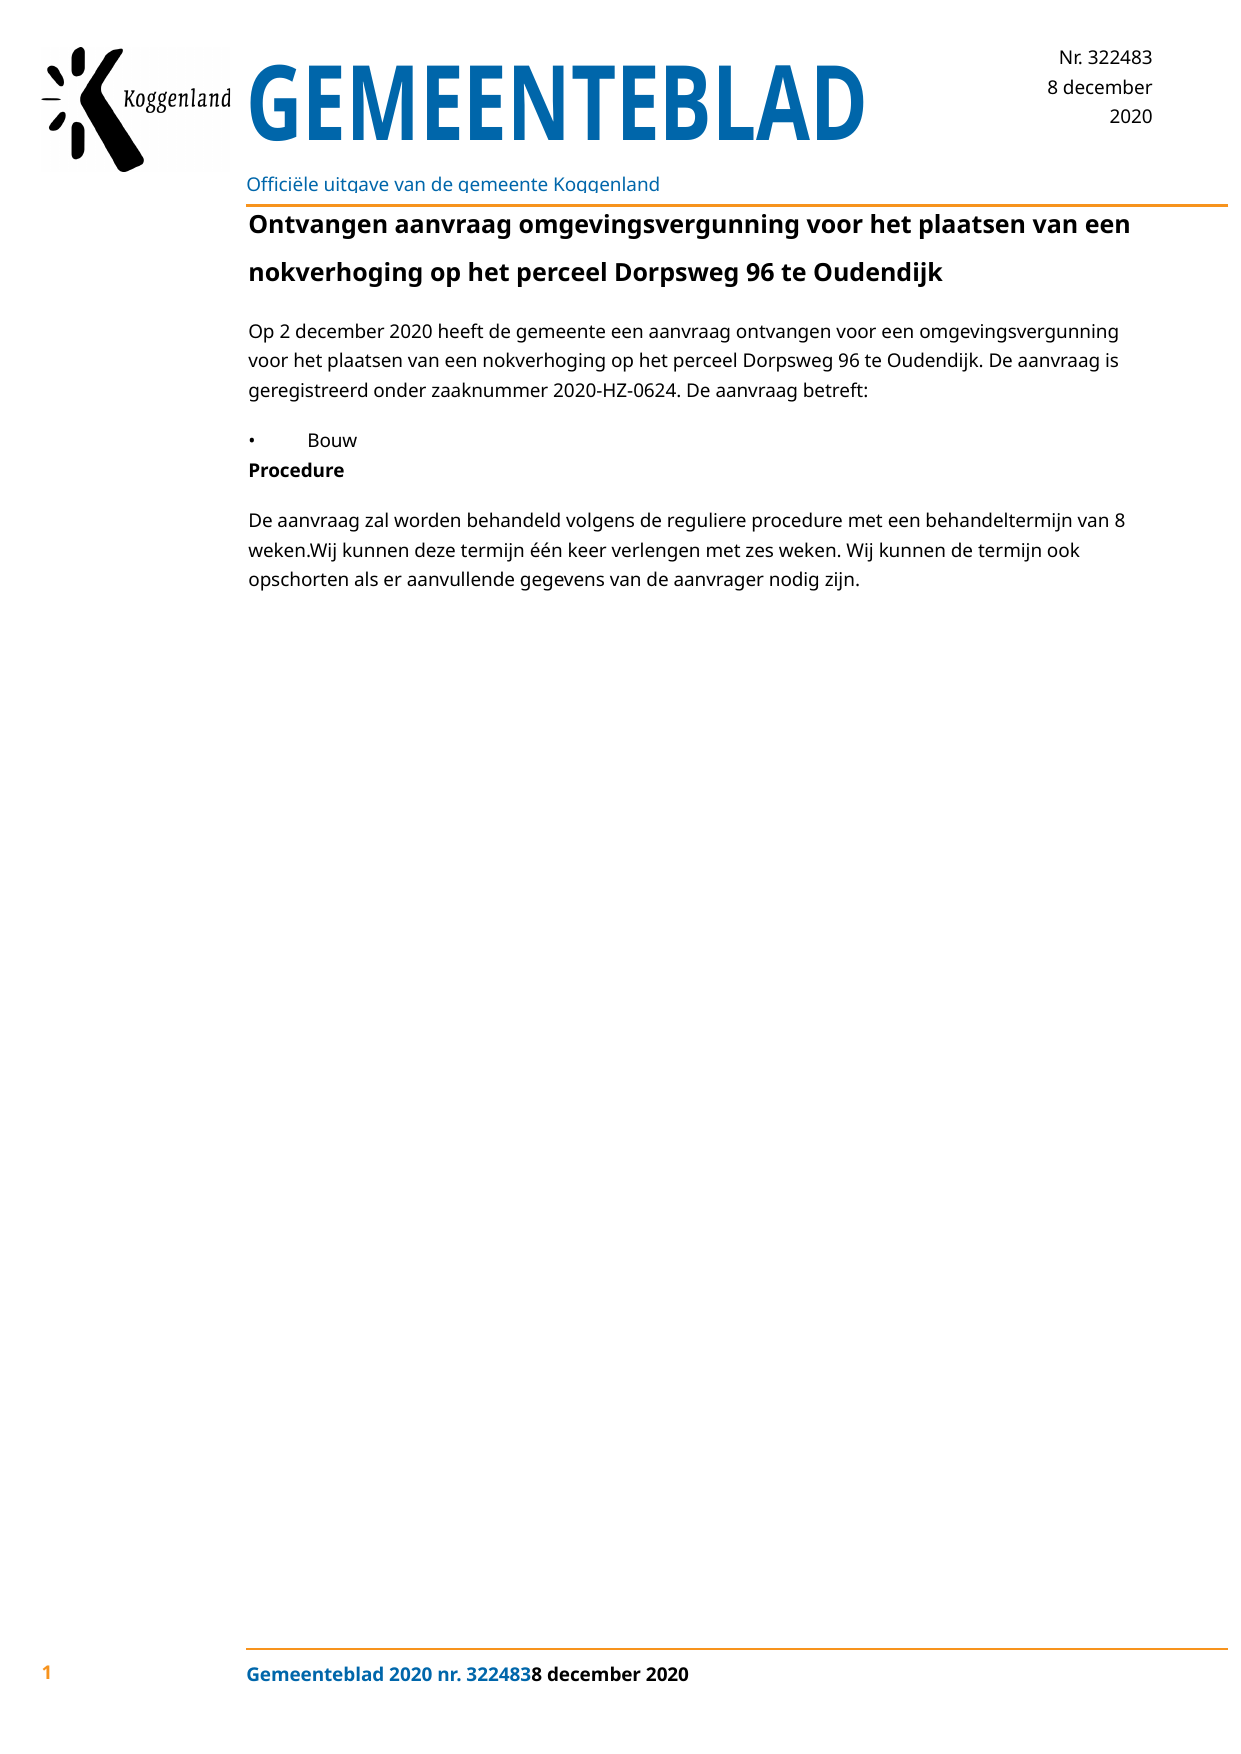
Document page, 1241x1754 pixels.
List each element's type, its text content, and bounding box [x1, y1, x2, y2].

text De aanvraag zal worden behandeld volgens de reguliere procedure met een behandeltermijn van 8 weken.Wij kunnen deze termijn één keer verlengen met zes weken. Wij kunnen de termijn ook opschorten als er aanvullende gegevens van de aanvrager nodig zijn. [248, 507, 1152, 592]
text Op 2 december 2020 heeft de gemeente een aanvraag ontvangen voor een omgevingsvergunning voor het plaatsen van een nokverhoging op het perceel Dorpsweg 96 te Oudendijk. De aanvraag is geregistreerd onder zaaknummer 2020-HZ-0624. De aanvraag betreft: [248, 318, 1152, 403]
text Ontvangen aanvraag omgevingsvergunning voor het plaatsen van een nokverhoging op het perceel Dorpsweg 96 te Oudendijk [248, 207, 1152, 288]
picture [41, 47, 231, 172]
text Procedure [248, 457, 1152, 483]
list Bouw [248, 427, 1152, 453]
